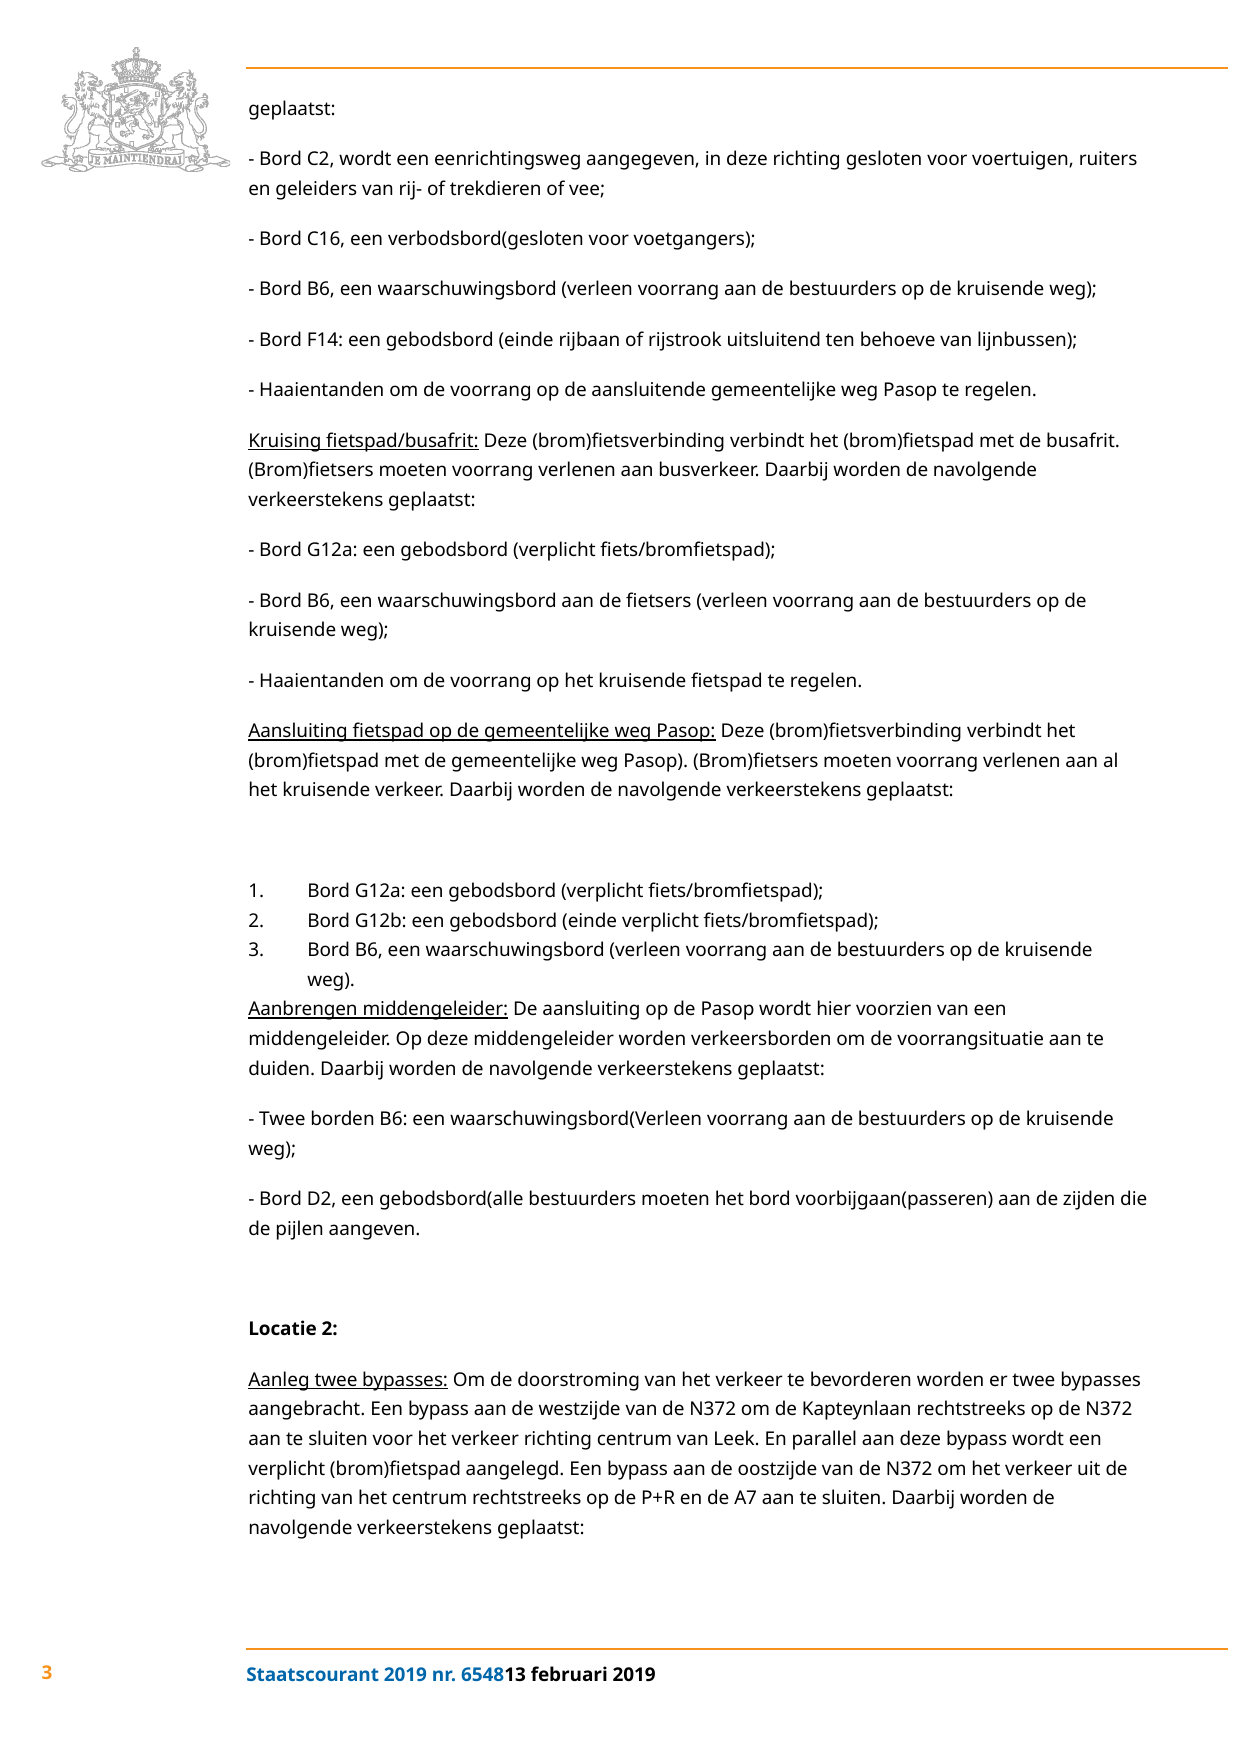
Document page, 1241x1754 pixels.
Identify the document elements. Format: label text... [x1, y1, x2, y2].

text - Bord B6, een waarschuwingsbord (verleen voorrang aan de bestuurders op de kruisende weg); [248, 276, 1152, 301]
text - Bord C16, een verbodsbord(gesloten voor voetgangers); [248, 225, 1152, 251]
picture [41, 47, 231, 172]
list Bord G12a: een gebodsbord (verplicht fiets/bromfietspad); [248, 877, 1152, 903]
text - Bord D2, een gebodsbord(alle bestuurders moeten het bord voorbijgaan(passeren) aan de zijden die de pijlen aangeven. [248, 1185, 1152, 1241]
text - Twee borden B6: een waarschuwingsbord(Verleen voorrang aan de bestuurders op de kruisende weg); [248, 1105, 1152, 1161]
text geplaatst: [248, 95, 1152, 121]
text - Bord B6, een waarschuwingsbord aan de fietsers (verleen voorrang aan de bestuurders op de kruisende weg); [248, 587, 1152, 642]
text Kruising fietspad/busafrit: Deze (brom)fietsverbinding verbindt het (brom)fietspad met de busafrit. (Brom)fietsers moeten voorrang verlenen aan busverkeer. Daarbij worden de navolgende verkeerstekens geplaatst: [248, 427, 1152, 512]
list Bord G12b: een gebodsbord (einde verplicht fiets/bromfietspad); [248, 907, 1152, 933]
list Bord B6, een waarschuwingsbord (verleen voorrang aan de bestuurders op de kruisende weg). [248, 936, 1152, 992]
text - Bord G12a: een gebodsbord (verplicht fiets/bromfietspad); [248, 536, 1152, 562]
text - Bord C2, wordt een eenrichtingsweg aangegeven, in deze richting gesloten voor voertuigen, ruiters en geleiders van rij- of trekdieren of vee; [248, 145, 1152, 201]
text - Haaientanden om de voorrang op de aansluitende gemeentelijke weg Pasop te regelen. [248, 376, 1152, 402]
text Aansluiting fietspad op de gemeentelijke weg Pasop: Deze (brom)fietsverbinding verbindt het (brom)fietspad met de gemeentelijke weg Pasop). (Brom)fietsers moeten voorrang verlenen aan al het kruisende verkeer. Daarbij worden de navolgende verkeerstekens geplaatst: [248, 717, 1152, 802]
text - Bord F14: een gebodsbord (einde rijbaan of rijstrook uitsluitend ten behoeve van lijnbussen); [248, 326, 1152, 352]
text Aanbrengen middengeleider: De aansluiting op de Pasop wordt hier voorzien van een middengeleider. Op deze middengeleider worden verkeersborden om de voorrangsituatie aan te duiden. Daarbij worden de navolgende verkeerstekens geplaatst: [248, 996, 1152, 1081]
text - Haaientanden om de voorrang op het kruisende fietspad te regelen. [248, 667, 1152, 693]
text Locatie 2: [248, 1316, 1152, 1341]
text Aanleg twee bypasses: Om de doorstroming van het verkeer te bevorderen worden er twee bypasses aangebracht. Een bypass aan de westzijde van de N372 om de Kapteynlaan rechtstreeks op de N372 aan te sluiten voor het verkeer richting centrum van Leek. En parallel aan deze bypass wordt een verplicht (brom)fietspad aangelegd. Een bypass aan de oostzijde van de N372 om het verkeer uit de richting van het centrum rechtstreeks op de P+R en de A7 aan te sluiten. Daarbij worden de navolgende verkeerstekens geplaatst: [248, 1366, 1152, 1540]
